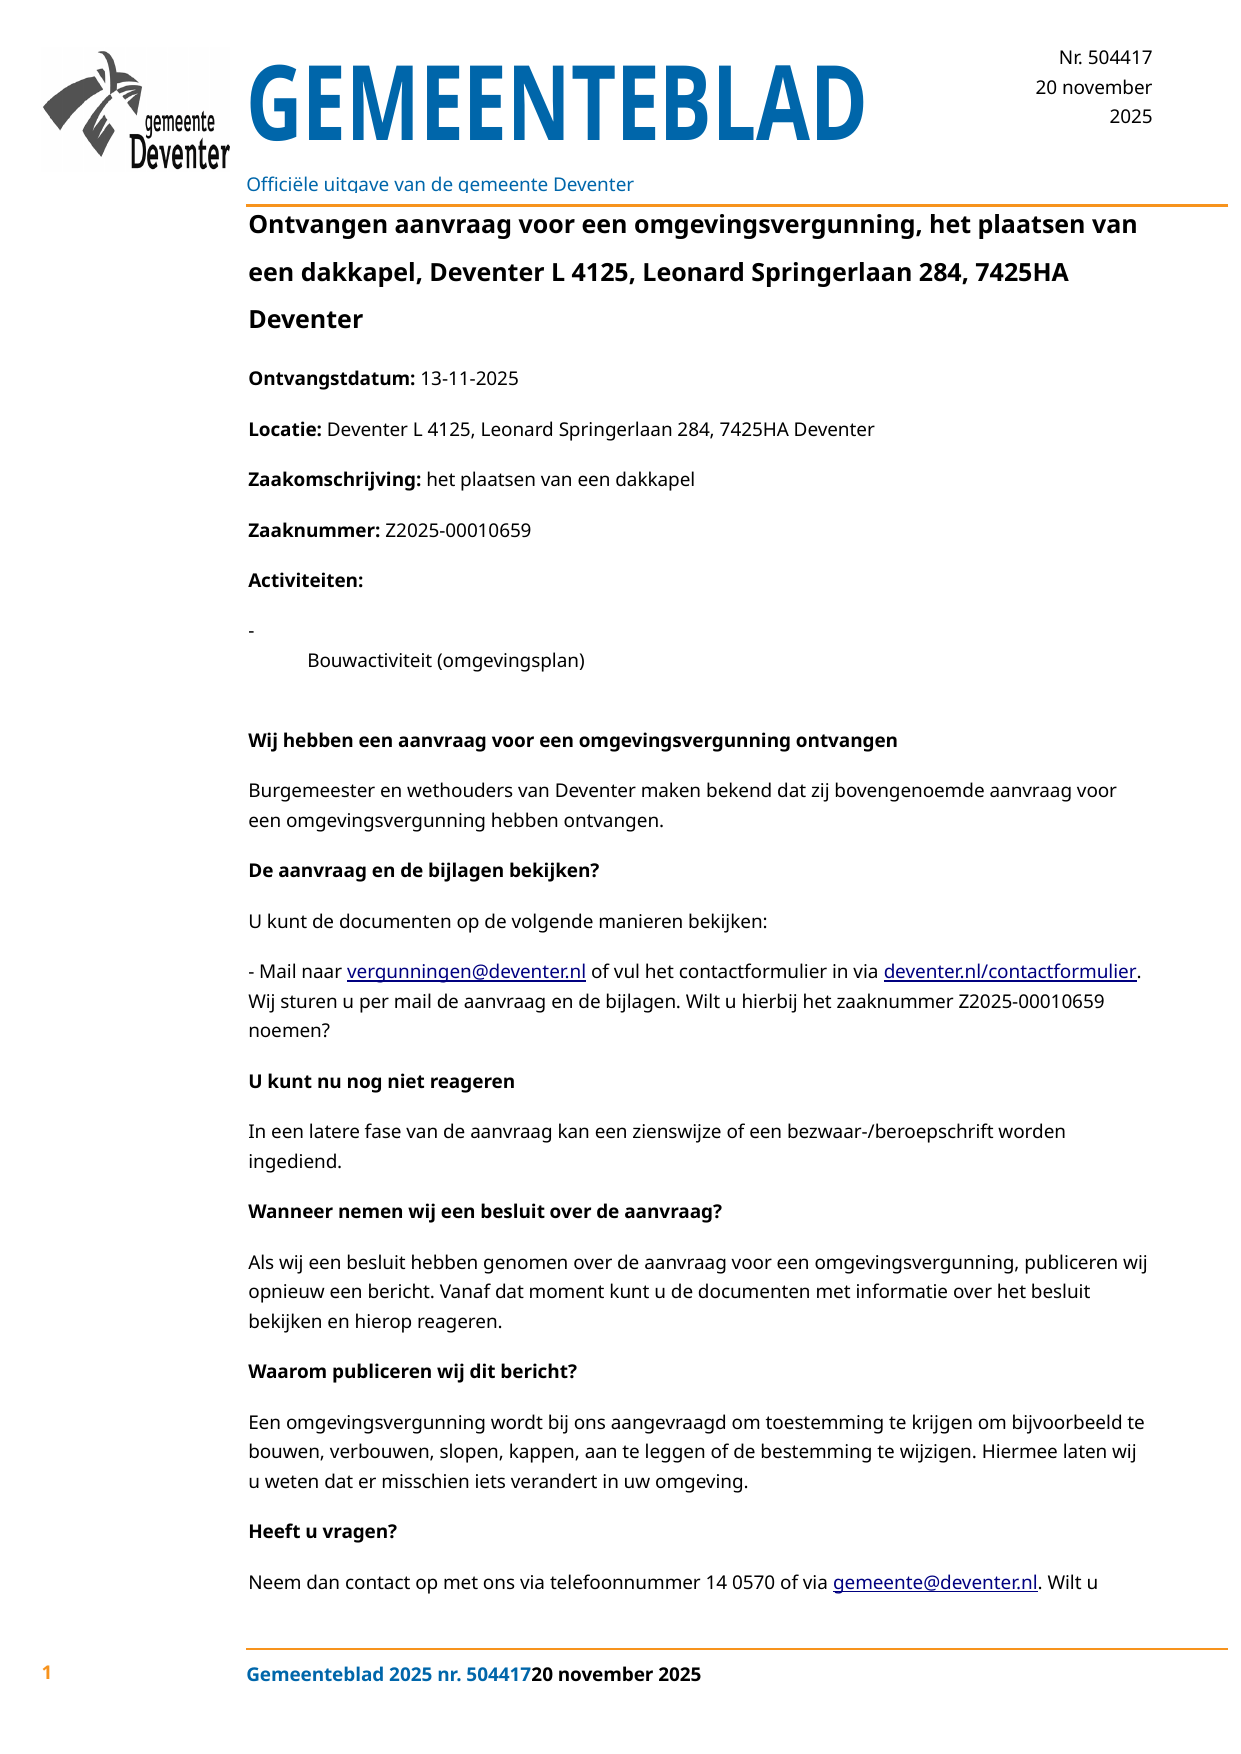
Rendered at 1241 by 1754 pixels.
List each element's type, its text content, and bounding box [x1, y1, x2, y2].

list Bouwactiviteit (omgevingsplan) [248, 647, 1152, 673]
text Heeft u vragen? [248, 1518, 1152, 1544]
text Zaaknummer: Z2025-00010659 [248, 517, 1152, 542]
text Zaakomschrijving: het plaatsen van een dakkapel [248, 466, 1152, 492]
text Activiteiten: [248, 567, 1152, 593]
text Neem dan contact op met ons via telefoonnummer 14 0570 of via gemeente@deventer.nl. Wilt u [248, 1569, 1152, 1594]
text Locatie: Deventer L 4125, Leonard Springerlaan 284, 7425HA Deventer [248, 416, 1152, 442]
text Burgemeester en wethouders van Deventer maken bekend dat zij bovengenoemde aanvraag voor een omgevingsvergunning hebben ontvangen. [248, 778, 1152, 833]
text Als wij een besluit hebben genomen over de aanvraag voor een omgevingsvergunning, publiceren wij opnieuw een bericht. Vanaf dat moment kunt u de documenten met informatie over het besluit bekijken en hierop reageren. [248, 1249, 1152, 1334]
text Ontvangstdatum: 13-11-2025 [248, 366, 1152, 391]
text De aanvraag en de bijlagen bekijken? [248, 858, 1152, 883]
text Een omgevingsvergunning wordt bij ons aangevraagd om toestemming te krijgen om bijvoorbeeld te bouwen, verbouwen, slopen, kappen, aan te leggen of de bestemming te wijzigen. Hiermee laten wij u weten dat er misschien iets verandert in uw omgeving. [248, 1409, 1152, 1494]
text Ontvangen aanvraag voor een omgevingsvergunning, het plaatsen van een dakkapel, Deventer L 4125, Leonard Springerlaan 284, 7425HA Deventer [248, 207, 1152, 336]
text - Mail naar vergunningen@deventer.nl of vul het contactformulier in via deventer.nl/contactformulier. Wij sturen u per mail de aanvraag en de bijlagen. Wilt u hierbij het zaaknummer Z2025-00010659 noemen? [248, 958, 1152, 1043]
text U kunt de documenten op de volgende manieren bekijken: [248, 908, 1152, 934]
text Wij hebben een aanvraag voor een omgevingsvergunning ontvangen [248, 727, 1152, 753]
text In een latere fase van de aanvraag kan een zienswijze of een bezwaar-/beroepschrift worden ingediend. [248, 1118, 1152, 1174]
picture [41, 47, 231, 172]
text Wanneer nemen wij een besluit over de aanvraag? [248, 1198, 1152, 1224]
text U kunt nu nog niet reageren [248, 1068, 1152, 1094]
text Waarom publiceren wij dit bericht? [248, 1358, 1152, 1384]
